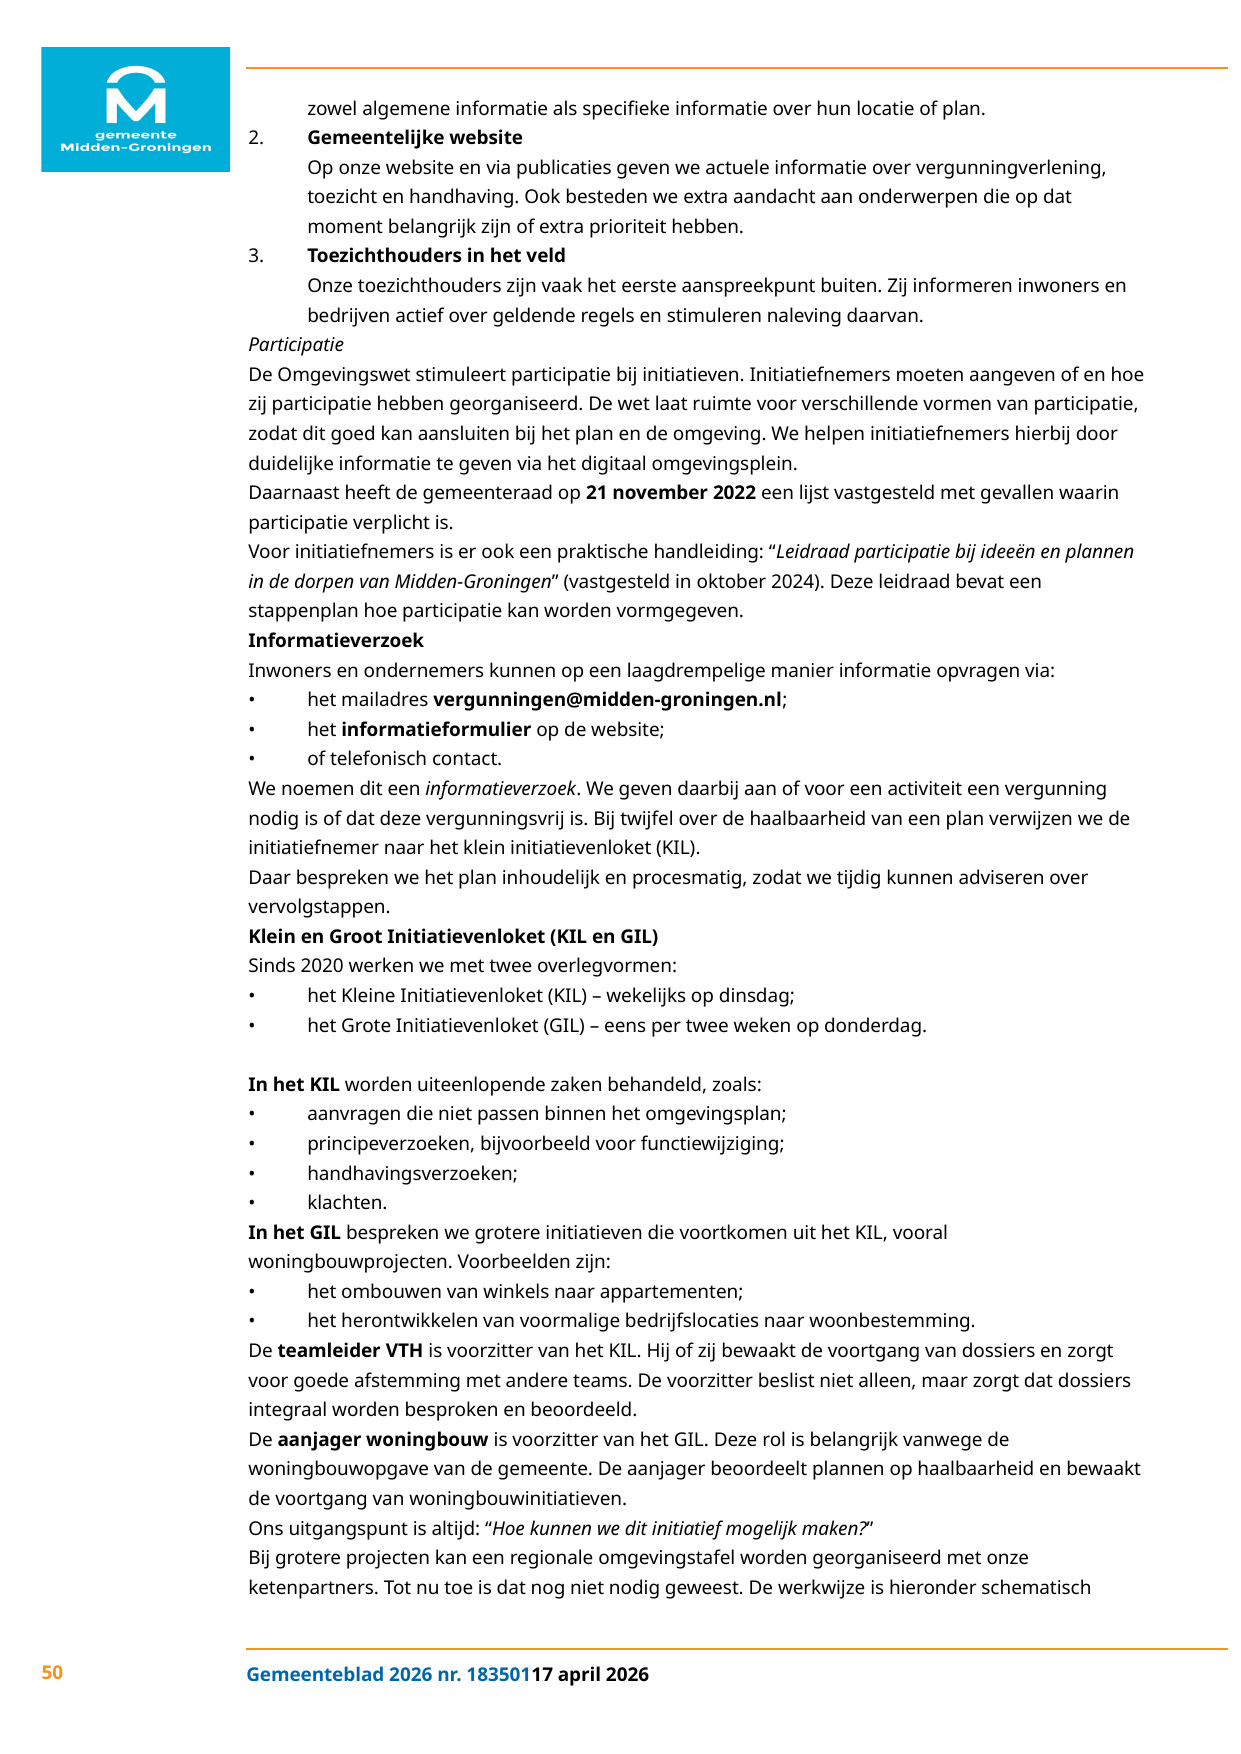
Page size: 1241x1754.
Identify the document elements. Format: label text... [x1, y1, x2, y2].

text Participatie [248, 331, 1152, 357]
text Voor initiatiefnemers is er ook een praktische handleiding: “Leidraad participatie bij ideeën en plannen in de dorpen van Midden-Groningen” (vastgesteld in oktober 2024). Deze leidraad bevat een stappenplan hoe participatie kan worden vormgegeven. [248, 538, 1152, 623]
text Inwoners en ondernemers kunnen op een laagdrempelige manier informatie opvragen via: [248, 657, 1152, 683]
text De teamleider VTH is voorzitter van het KIL. Hij of zij bewaakt de voortgang van dossiers en zorgt voor goede afstemming met andere teams. De voorzitter beslist niet alleen, maar zorgt dat dossiers integraal worden besproken en beoordeeld. [248, 1337, 1152, 1422]
picture [108, 66, 164, 82]
list handhavingsverzoeken; [248, 1160, 1152, 1186]
list het ombouwen van winkels naar appartementen; [248, 1278, 1152, 1304]
list het Grote Initiatievenloket (GIL) – eens per twee weken op donderdag. [248, 1012, 1152, 1038]
text Klein en Groot Initiatievenloket (KIL en GIL) [248, 923, 1152, 949]
list Toezichthouders in het veld [248, 243, 1152, 268]
picture [107, 89, 165, 122]
text In het KIL worden uiteenlopende zaken behandeld, zoals: [248, 1071, 1152, 1097]
text De aanjager woningbouw is voorzitter van het GIL. Deze rol is belangrijk vanwege de woningbouwopgave van de gemeente. De aanjager beoordeelt plannen op haalbaarheid en bewaakt de voortgang van woningbouwinitiatieven. [248, 1426, 1152, 1511]
list het informatieformulier op de website; [248, 716, 1152, 742]
list principeverzoeken, bijvoorbeeld voor functiewijziging; [248, 1130, 1152, 1156]
list Onze toezichthouders zijn vaak het eerste aanspreekpunt buiten. Zij informeren inwoners en bedrijven actief over geldende regels en stimuleren naleving daarvan. [248, 272, 1152, 328]
text De Omgevingswet stimuleert participatie bij initiatieven. Initiatiefnemers moeten aangeven of en hoe zij participatie hebben georganiseerd. De wet laat ruimte voor verschillende vormen van participatie, zodat dit goed kan aansluiten bij het plan en de omgeving. We helpen initiatiefnemers hierbij door duidelijke informatie te geven via het digitaal omgevingsplein. [248, 361, 1152, 476]
text Ons uitgangspunt is altijd: “Hoe kunnen we dit initiatief mogelijk maken?” [248, 1515, 1152, 1541]
list Op onze website en via publicaties geven we actuele informatie over vergunningverlening, toezicht en handhaving. Ook besteden we extra aandacht aan onderwerpen die op dat moment belangrijk zijn of extra prioriteit hebben. [248, 154, 1152, 239]
list het Kleine Initiatievenloket (KIL) – wekelijks op dinsdag; [248, 982, 1152, 1008]
text Sinds 2020 werken we met twee overlegvormen: [248, 953, 1152, 978]
list aanvragen die niet passen binnen het omgevingsplan; [248, 1101, 1152, 1126]
text Daarnaast heeft de gemeenteraad op 21 november 2022 een lijst vastgesteld met gevallen waarin participatie verplicht is. [248, 479, 1152, 535]
text In het GIL bespreken we grotere initiatieven die voortkomen uit het KIL, vooral woningbouwprojecten. Voorbeelden zijn: [248, 1219, 1152, 1274]
text We noemen dit een informatieverzoek. We geven daarbij aan of voor een activiteit een vergunning nodig is of dat deze vergunningsvrij is. Bij twijfel over de haalbaarheid van een plan verwijzen we de initiatiefnemer naar het klein initiatievenloket (KIL). [248, 775, 1152, 860]
list het mailadres vergunningen@midden-groningen.nl; [248, 686, 1152, 712]
picture [184, 146, 190, 153]
text Bij grotere projecten kan een regionale omgevingstafel worden georganiseerd met onze ketenpartners. Tot nu toe is dat nog niet nodig geweest. De werkwijze is hieronder schematisch [248, 1544, 1152, 1600]
text Informatieverzoek [248, 627, 1152, 653]
list klachten. [248, 1189, 1152, 1215]
list Gemeentelijke website [248, 124, 1152, 150]
text Daar bespreken we het plan inhoudelijk en procesmatig, zodat we tijdig kunnen adviseren over vervolgstappen. [248, 864, 1152, 919]
list het herontwikkelen van voormalige bedrijfslocaties naar woonbestemming. [248, 1308, 1152, 1333]
list of telefonisch contact. [248, 746, 1152, 771]
list zowel algemene informatie als specifieke informatie over hun locatie of plan. [248, 95, 1152, 121]
